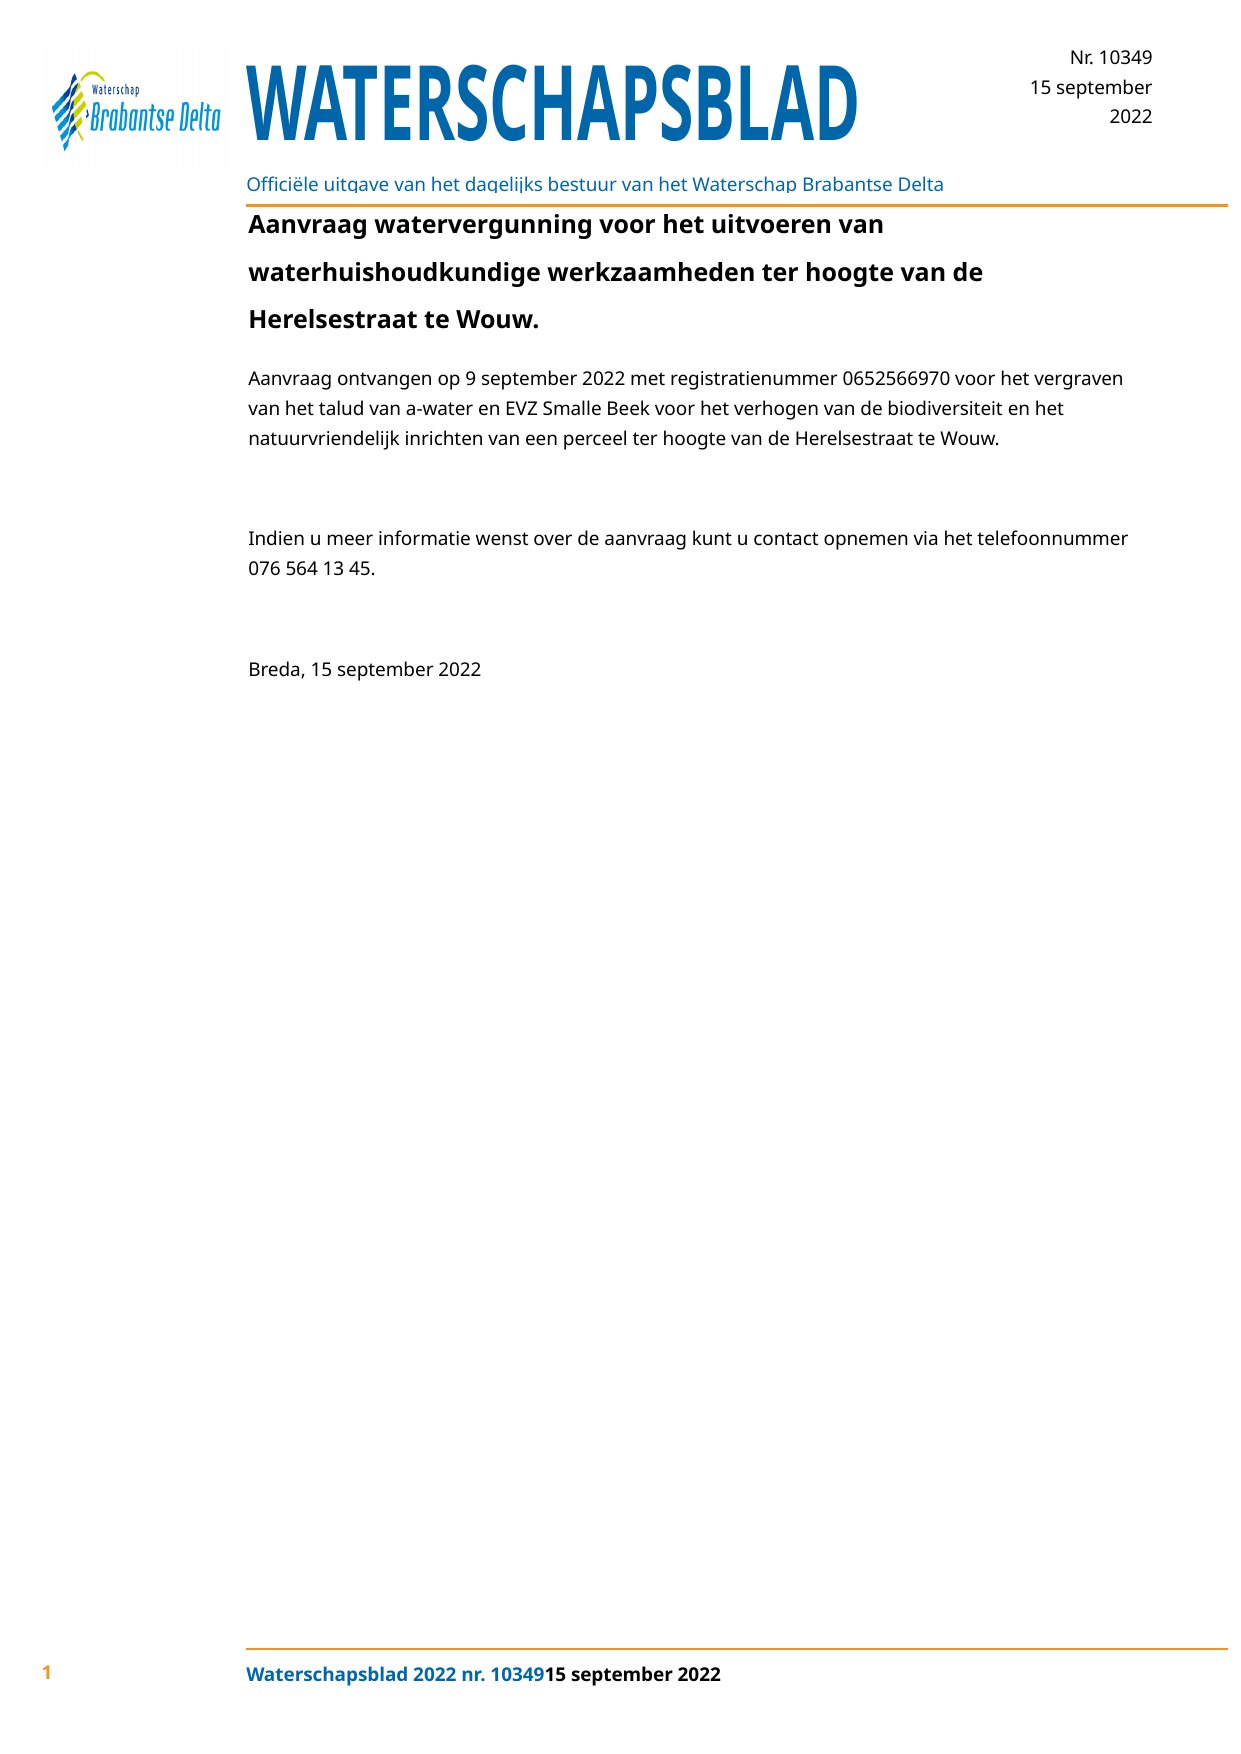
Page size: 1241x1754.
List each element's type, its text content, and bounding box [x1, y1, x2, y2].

text Breda, 15 september 2022 [248, 656, 1152, 682]
text Indien u meer informatie wenst over de aanvraag kunt u contact opnemen via het telefoonnummer 076 564 13 45. [248, 526, 1152, 581]
picture [41, 47, 231, 172]
text Aanvraag watervergunning voor het uitvoeren van waterhuishoudkundige werkzaamheden ter hoogte van de Herelsestraat te Wouw. [248, 207, 1152, 336]
text Aanvraag ontvangen op 9 september 2022 met registratienummer 0652566970 voor het vergraven van het talud van a-water en EVZ Smalle Beek voor het verhogen van de biodiversiteit en het natuurvriendelijk inrichten van een perceel ter hoogte van de Herelsestraat te Wouw. [248, 366, 1152, 450]
